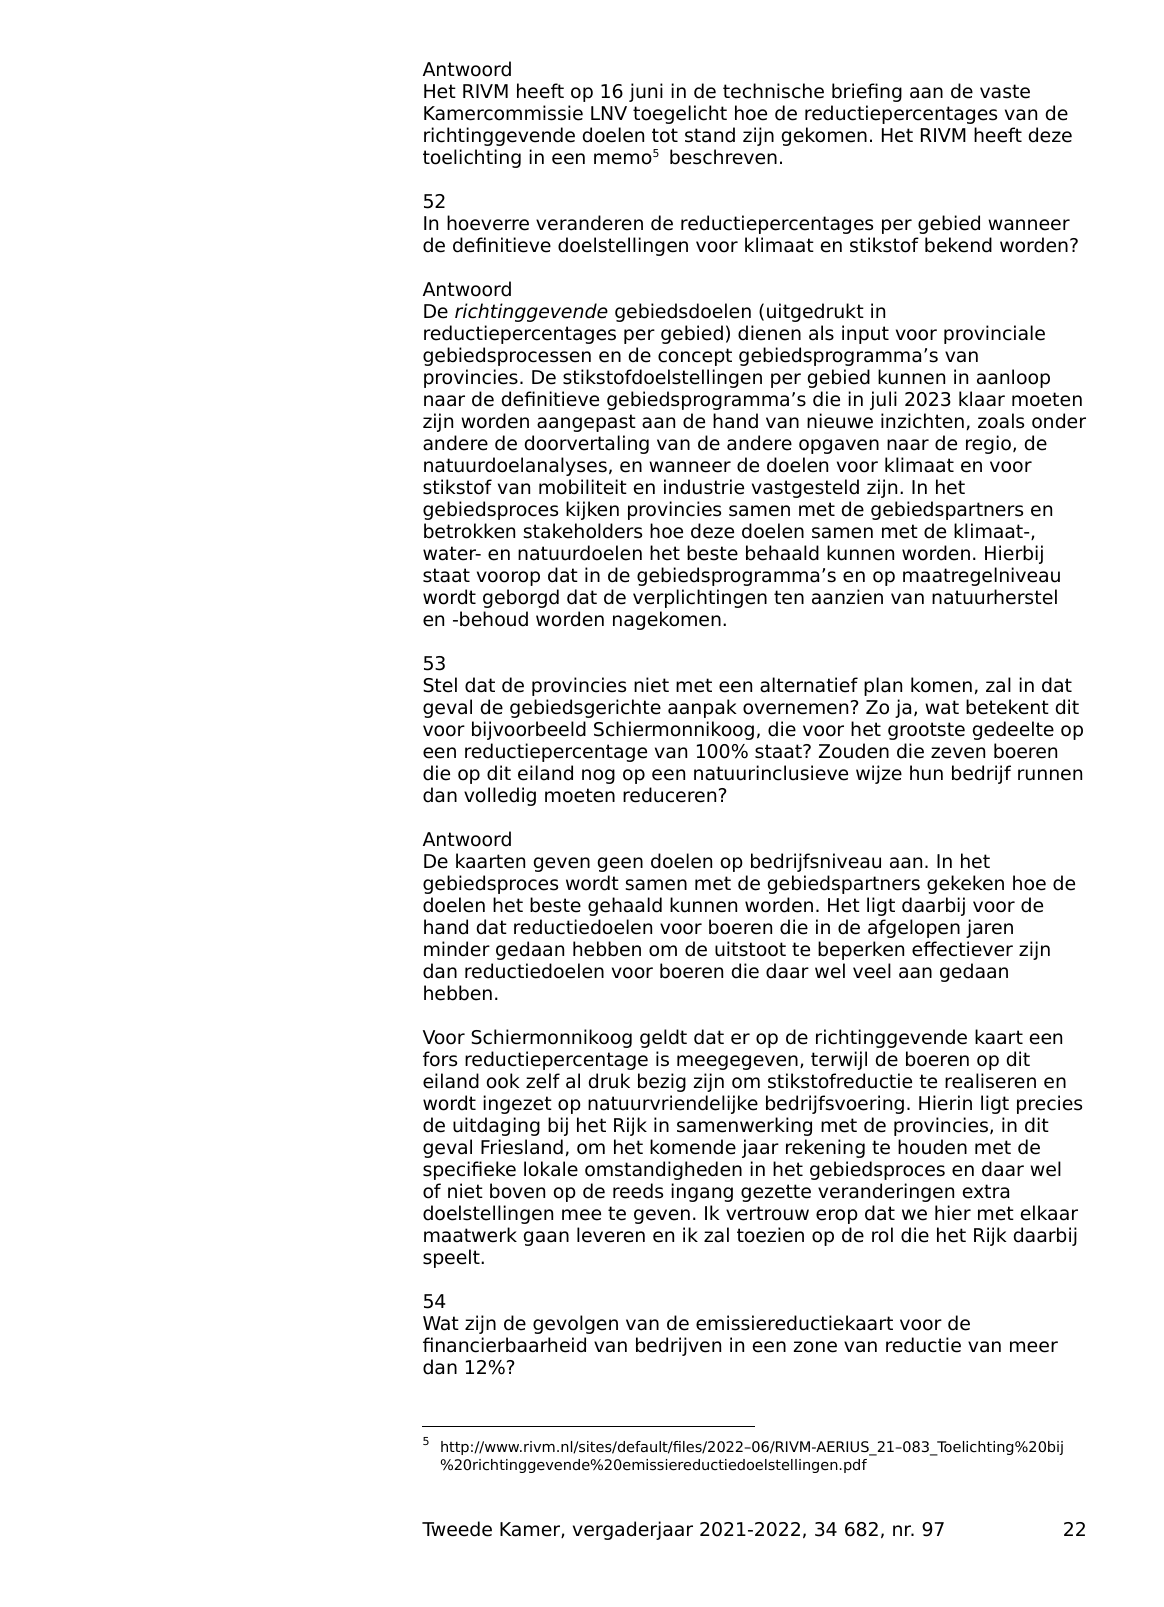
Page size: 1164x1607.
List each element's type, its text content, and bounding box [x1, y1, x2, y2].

text Het RIVM heeft op 16 juni in de technische briefing aan de vaste Kamercommissie LNV toegelicht hoe de reductiepercentages van de richtinggevende doelen tot stand zijn gekomen. Het RIVM heeft deze toelichting in een memo beschreven. [422, 81, 1087, 169]
text Antwoord [422, 59, 1087, 81]
text In hoeverre veranderen de reductiepercentages per gebied wanneer de definitieve doelstellingen voor klimaat en stikstof bekend worden? [422, 213, 1087, 257]
text Stel dat de provincies niet met een alternatief plan komen, zal in dat geval de gebiedsgerichte aanpak overnemen? Zo ja, wat betekent dit voor bijvoorbeeld Schiermonnikoog, die voor het grootste gedeelte op een reductiepercentage van 100% staat? Zouden die zeven boeren die op dit eiland nog op een natuurinclusieve wijze hun bedrijf runnen dan volledig moeten reduceren? [422, 675, 1087, 807]
text 54 [422, 1291, 1087, 1313]
text De richtinggevende gebiedsdoelen (uitgedrukt in reductiepercentages per gebied) dienen als input voor provinciale gebiedsprocessen en de concept gebiedsprogramma’s van provincies. De stikstofdoelstellingen per gebied kunnen in aanloop naar de definitieve gebiedsprogramma’s die in juli 2023 klaar moeten zijn worden aangepast aan de hand van nieuwe inzichten, zoals onder andere de doorvertaling van de andere opgaven naar de regio, de natuurdoelanalyses, en wanneer de doelen voor klimaat en voor stikstof van mobiliteit en industrie vastgesteld zijn. In het gebiedsproces kijken provincies samen met de gebiedspartners en betrokken stakeholders hoe deze doelen samen met de klimaat-, water- en natuurdoelen het beste behaald kunnen worden. Hierbij staat voorop dat in de gebiedsprogramma’s en op maatregelniveau wordt geborgd dat de verplichtingen ten aanzien van natuurherstel en -behoud worden nagekomen. [422, 301, 1087, 631]
text 52 [422, 191, 1087, 213]
text Wat zijn de gevolgen van de emissiereductiekaart voor de financierbaarheid van bedrijven in een zone van reductie van meer dan 12%? [422, 1313, 1087, 1379]
text De kaarten geven geen doelen op bedrijfsniveau aan. In het gebiedsproces wordt samen met de gebiedspartners gekeken hoe de doelen het beste gehaald kunnen worden. Het ligt daarbij voor de hand dat reductiedoelen voor boeren die in de afgelopen jaren minder gedaan hebben om de uitstoot te beperken effectiever zijn dan reductiedoelen voor boeren die daar wel veel aan gedaan hebben. [422, 851, 1087, 1005]
text Antwoord [422, 829, 1087, 851]
text Antwoord [422, 279, 1087, 301]
text http://www.rivm.nl/sites/default/files/2022–06/RIVM-AERIUS_21–083_Toelichting%20bij%20richtinggevende%20emissiereductiedoelstellingen.pdf [422, 1435, 1087, 1474]
text 53 [422, 653, 1087, 675]
text Voor Schiermonnikoog geldt dat er op de richtinggevende kaart een fors reductiepercentage is meegegeven, terwijl de boeren op dit eiland ook zelf al druk bezig zijn om stikstofreductie te realiseren en wordt ingezet op natuurvriendelijke bedrijfsvoering. Hierin ligt precies de uitdaging bij het Rijk in samenwerking met de provincies, in dit geval Friesland, om het komende jaar rekening te houden met de specifieke lokale omstandigheden in het gebiedsproces en daar wel of niet boven op de reeds ingang gezette veranderingen extra doelstellingen mee te geven. Ik vertrouw erop dat we hier met elkaar maatwerk gaan leveren en ik zal toezien op de rol die het Rijk daarbij speelt. [422, 1027, 1087, 1269]
